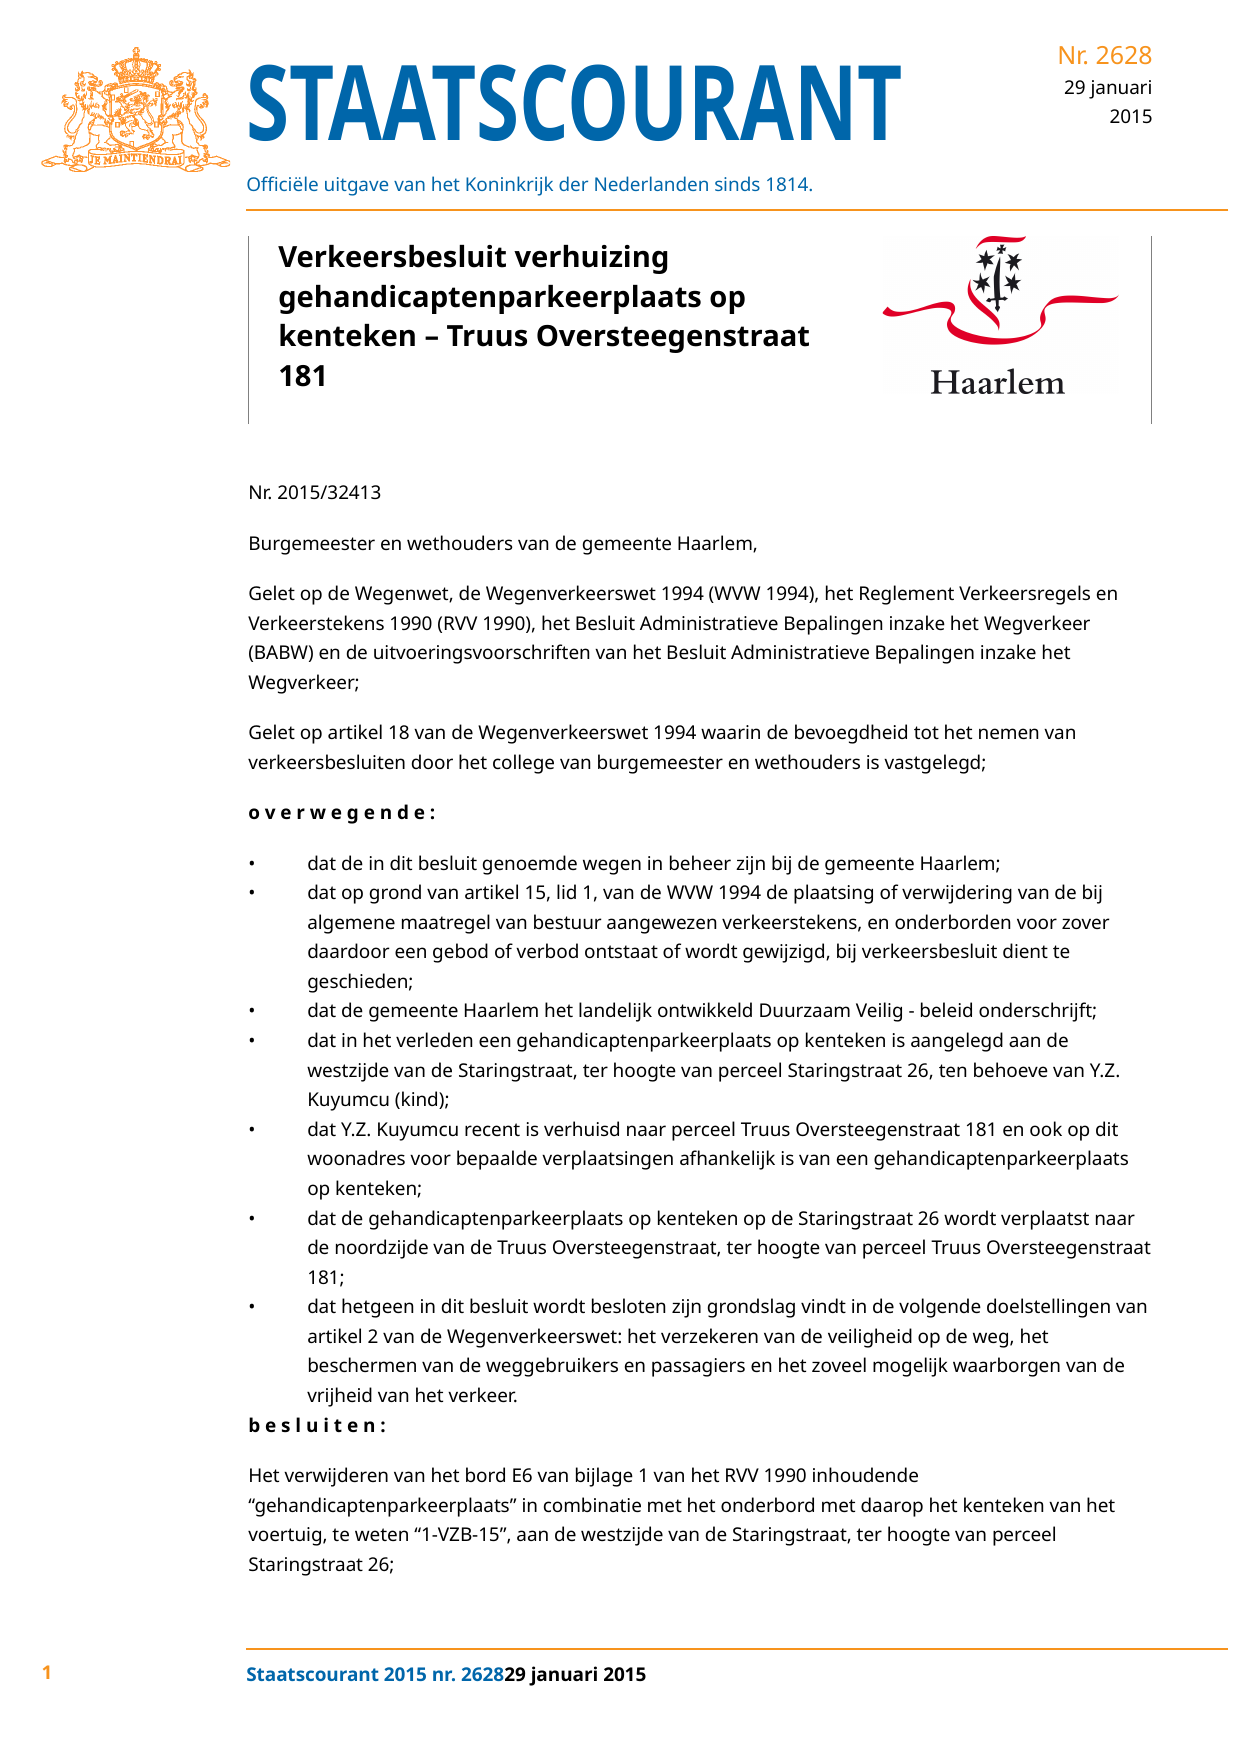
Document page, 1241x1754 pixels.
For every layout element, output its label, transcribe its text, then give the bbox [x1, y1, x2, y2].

picture [882, 236, 1119, 394]
text Gelet op de Wegenwet, de Wegenverkeerswet 1994 (WVW 1994), het Reglement Verkeersregels en Verkeerstekens 1990 (RVV 1990), het Besluit Administratieve Bepalingen inzake het Wegverkeer (BABW) en de uitvoeringsvoorschriften van het Besluit Administratieve Bepalingen inzake het Wegverkeer; [248, 580, 1152, 695]
list dat hetgeen in dit besluit wordt besloten zijn grondslag vindt in de volgende doelstellingen van artikel 2 van de Wegenverkeerswet: het verzekeren van de veiligheid op de weg, het beschermen van de weggebruikers en passagiers en het zoveel mogelijk waarborgen van de vrijheid van het verkeer. [248, 1293, 1152, 1408]
text o v e r w e g e n d e : [248, 799, 1152, 825]
table_header [850, 236, 1151, 424]
list dat op grond van artikel 15, lid 1, van de WVW 1994 de plaatsing of verwijdering van de bij algemene maatregel van bestuur aangewezen verkeerstekens, en onderborden voor zover daardoor een gebod of verbod ontstaat of wordt gewijzigd, bij verkeersbesluit dient te geschieden; [248, 879, 1152, 994]
list dat de in dit besluit genoemde wegen in beheer zijn bij de gemeente Haarlem; [248, 850, 1152, 876]
table_header Verkeersbesluit verhuizing gehandicaptenparkeerplaats op kenteken – Truus Oversteegenstraat 181 [249, 236, 850, 424]
text b e s l u i t e n : [248, 1412, 1152, 1438]
text Nr. 2015/32413 [248, 479, 1152, 505]
list dat in het verleden een gehandicaptenparkeerplaats op kenteken is aangelegd aan de westzijde van de Staringstraat, ter hoogte van perceel Staringstraat 26, ten behoeve van Y.Z. Kuyumcu (kind); [248, 1027, 1152, 1112]
picture [41, 47, 231, 172]
list dat de gehandicaptenparkeerplaats op kenteken op de Staringstraat 26 wordt verplaatst naar de noordzijde van de Truus Oversteegenstraat, ter hoogte van perceel Truus Oversteegenstraat 181; [248, 1205, 1152, 1290]
text Het verwijderen van het bord E6 van bijlage 1 van het RVV 1990 inhoudende “gehandicaptenparkeerplaats” in combinatie met het onderbord met daarop het kenteken van het voertuig, te weten “1-VZB-15”, aan de westzijde van de Staringstraat, ter hoogte van perceel Staringstraat 26; [248, 1462, 1152, 1577]
text Gelet op artikel 18 van de Wegenverkeerswet 1994 waarin de bevoegdheid tot het nemen van verkeersbesluiten door het college van burgemeester en wethouders is vastgelegd; [248, 719, 1152, 775]
text Burgemeester en wethouders van de gemeente Haarlem, [248, 530, 1152, 556]
list dat de gemeente Haarlem het landelijk ontwikkeld Duurzaam Veilig - beleid onderschrijft; [248, 998, 1152, 1023]
list dat Y.Z. Kuyumcu recent is verhuisd naar perceel Truus Oversteegenstraat 181 en ook op dit woonadres voor bepaalde verplaatsingen afhankelijk is van een gehandicaptenparkeerplaats op kenteken; [248, 1116, 1152, 1201]
